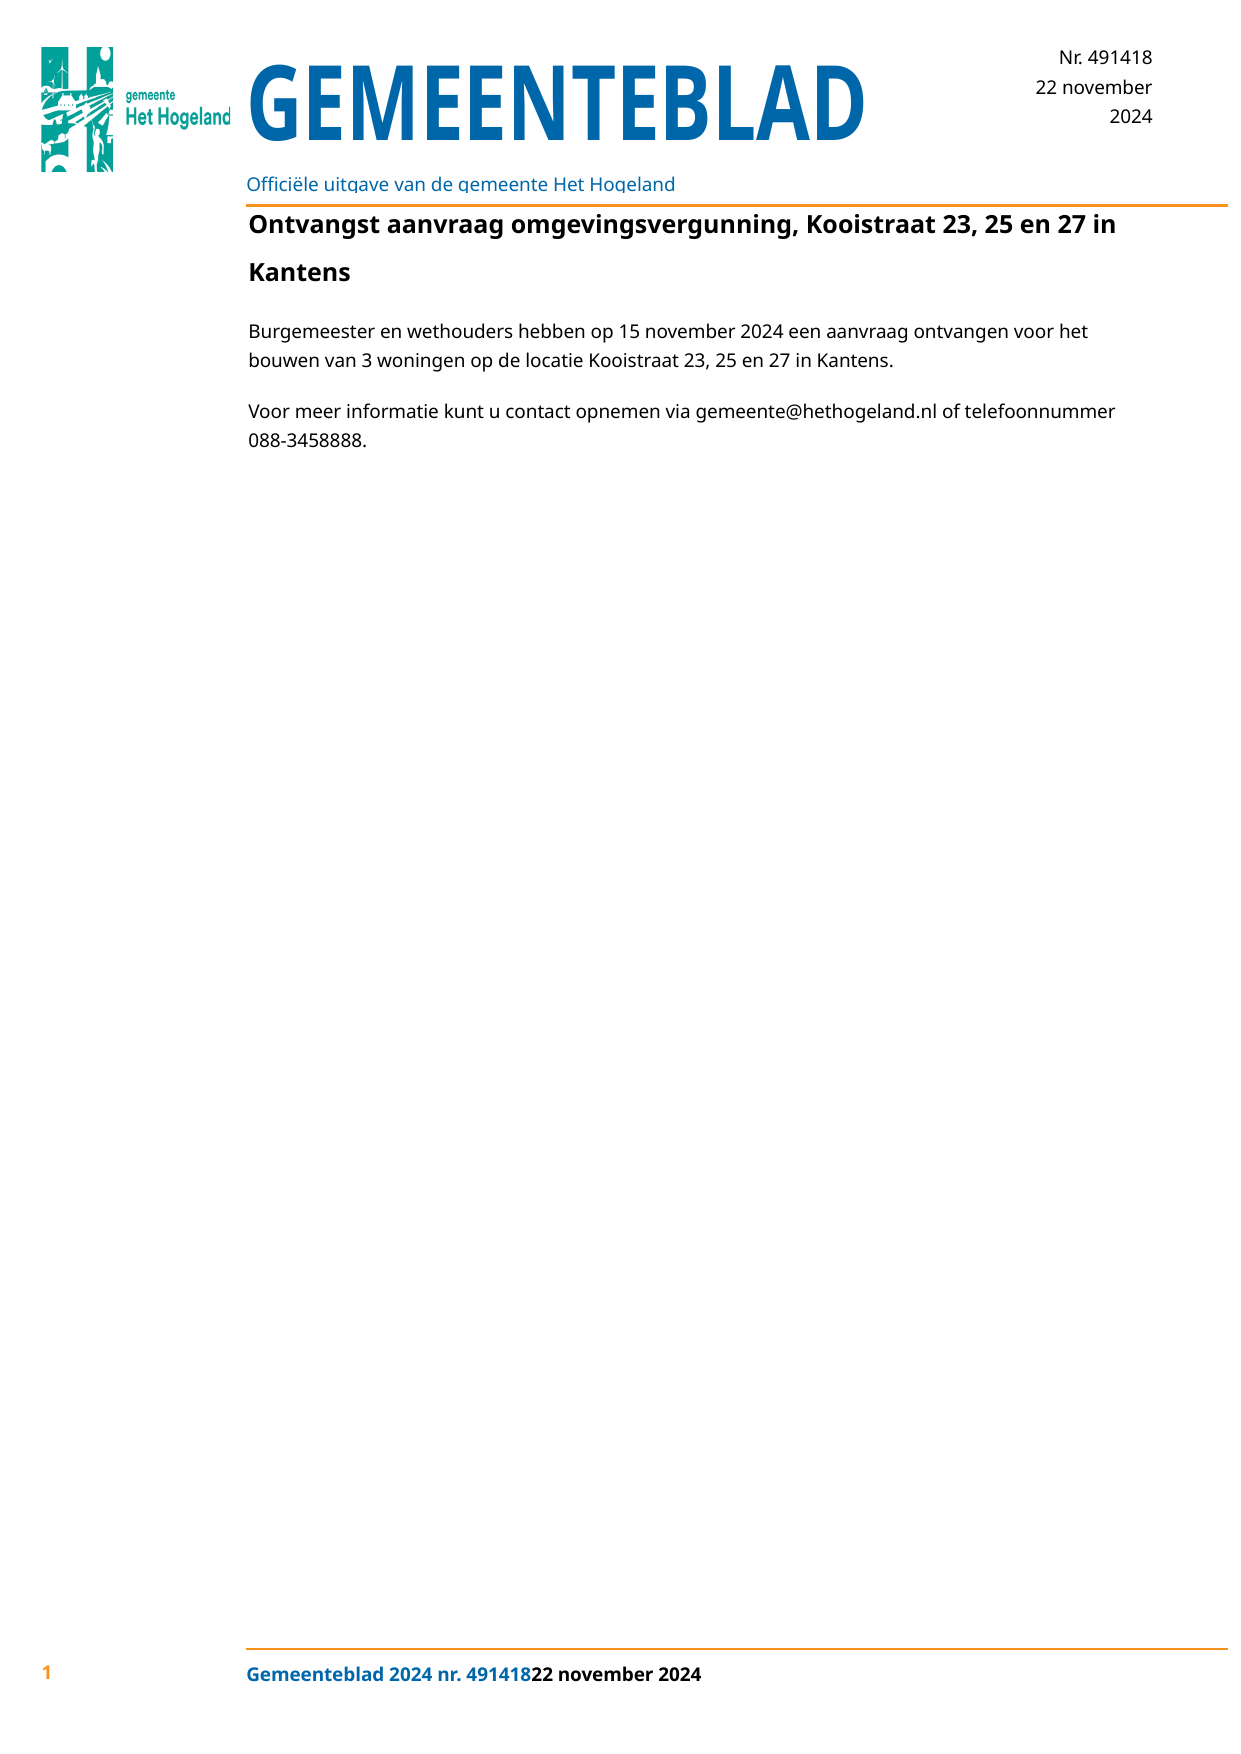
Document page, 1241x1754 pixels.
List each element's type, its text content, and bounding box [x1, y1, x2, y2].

picture [41, 47, 231, 172]
text Burgemeester en wethouders hebben op 15 november 2024 een aanvraag ontvangen voor het bouwen van 3 woningen op de locatie Kooistraat 23, 25 en 27 in Kantens. [248, 318, 1152, 373]
text Ontvangst aanvraag omgevingsvergunning, Kooistraat 23, 25 en 27 in Kantens [248, 207, 1152, 288]
text Voor meer informatie kunt u contact opnemen via gemeente@hethogeland.nl of telefoonnummer 088-3458888. [248, 398, 1152, 453]
